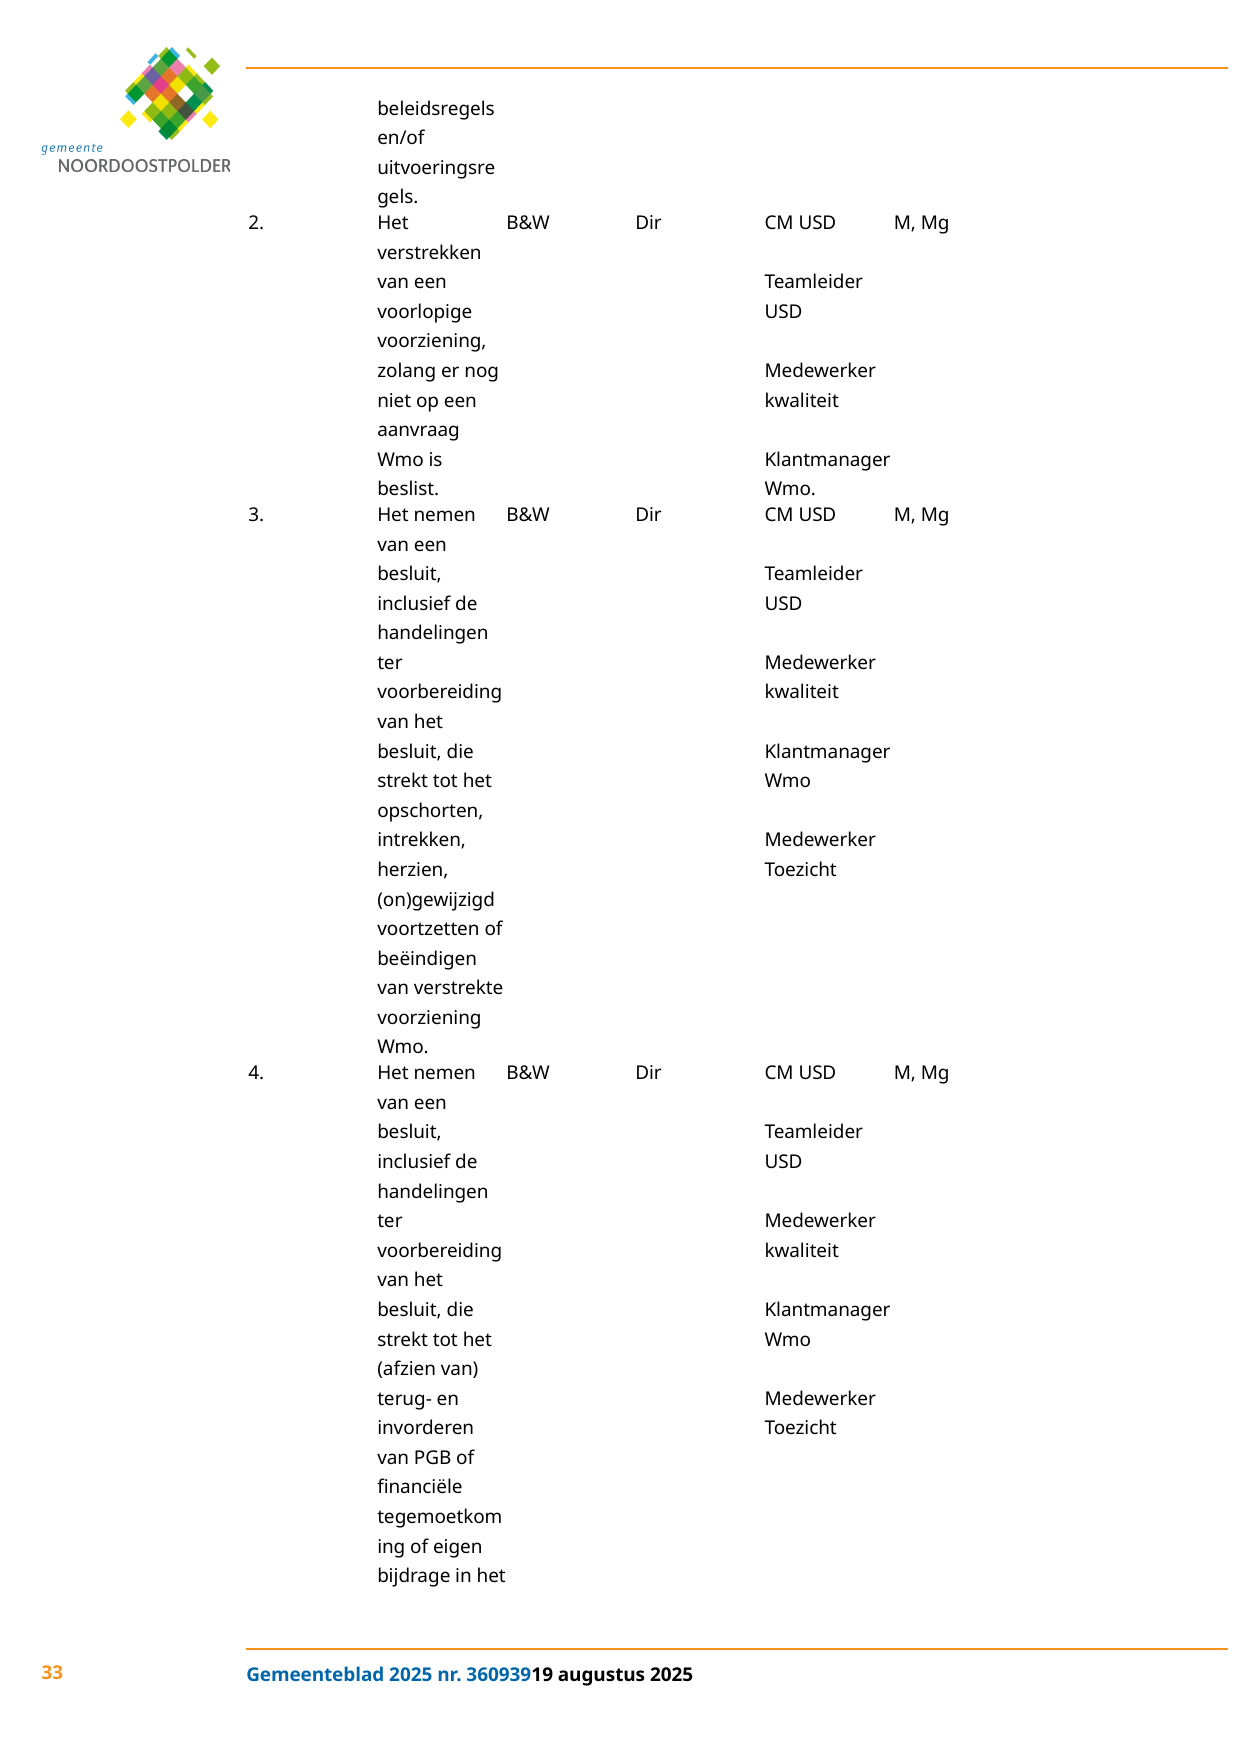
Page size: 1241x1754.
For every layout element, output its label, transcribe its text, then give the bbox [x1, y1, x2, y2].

table_cell Dir [635, 209, 764, 501]
table_cell 3. [248, 501, 377, 1059]
table_cell 4. [248, 1060, 377, 1588]
table_cell Dir [635, 501, 764, 1059]
table_cell [248, 95, 377, 209]
table_cell [506, 95, 635, 209]
table_cell Het nemen van een besluit, inclusief de handelingen ter voorbereiding van het besluit, die strekt tot het opschorten, intrekken, herzien, (on)gewijzigd voortzetten of beëindigen van verstrekte voorziening Wmo. [377, 501, 506, 1059]
table_cell B&W [506, 1060, 635, 1588]
table_cell CM USD Teamleider USD Medewerker kwaliteit Klantmanager Wmo Medewerker Toezicht [764, 501, 893, 1059]
table_cell B&W [506, 209, 635, 501]
table_cell CM USD Teamleider USD Medewerker kwaliteit Klantmanager Wmo Medewerker Toezicht [764, 1060, 893, 1588]
table_cell Dir [635, 1060, 764, 1588]
picture [41, 47, 231, 172]
table_cell [1023, 209, 1152, 501]
table_cell [1023, 501, 1152, 1059]
table_cell [635, 95, 764, 209]
table_cell CM USD Teamleider USD Medewerker kwaliteit Klantmanager Wmo. [764, 209, 893, 501]
table_cell Het nemen van een besluit, inclusief de handelingen ter voorbereiding van het besluit, die strekt tot het (afzien van) terug- en invorderen van PGB of financiële tegemoetkoming of eigen bijdrage in het [377, 1060, 506, 1588]
table_cell [1023, 1060, 1152, 1588]
table_cell [894, 95, 1022, 209]
table_cell [1023, 95, 1152, 209]
table_cell 2. [248, 209, 377, 501]
table_cell M, Mg [894, 209, 1022, 501]
table_cell [764, 95, 893, 209]
table_cell M, Mg [894, 1060, 1022, 1588]
table_cell Het verstrekken van een voorlopige voorziening, zolang er nog niet op een aanvraag Wmo is beslist. [377, 209, 506, 501]
table_cell M, Mg [894, 501, 1022, 1059]
table_cell beleidsregels en/of uitvoeringsregels. [377, 95, 506, 209]
table_cell B&W [506, 501, 635, 1059]
